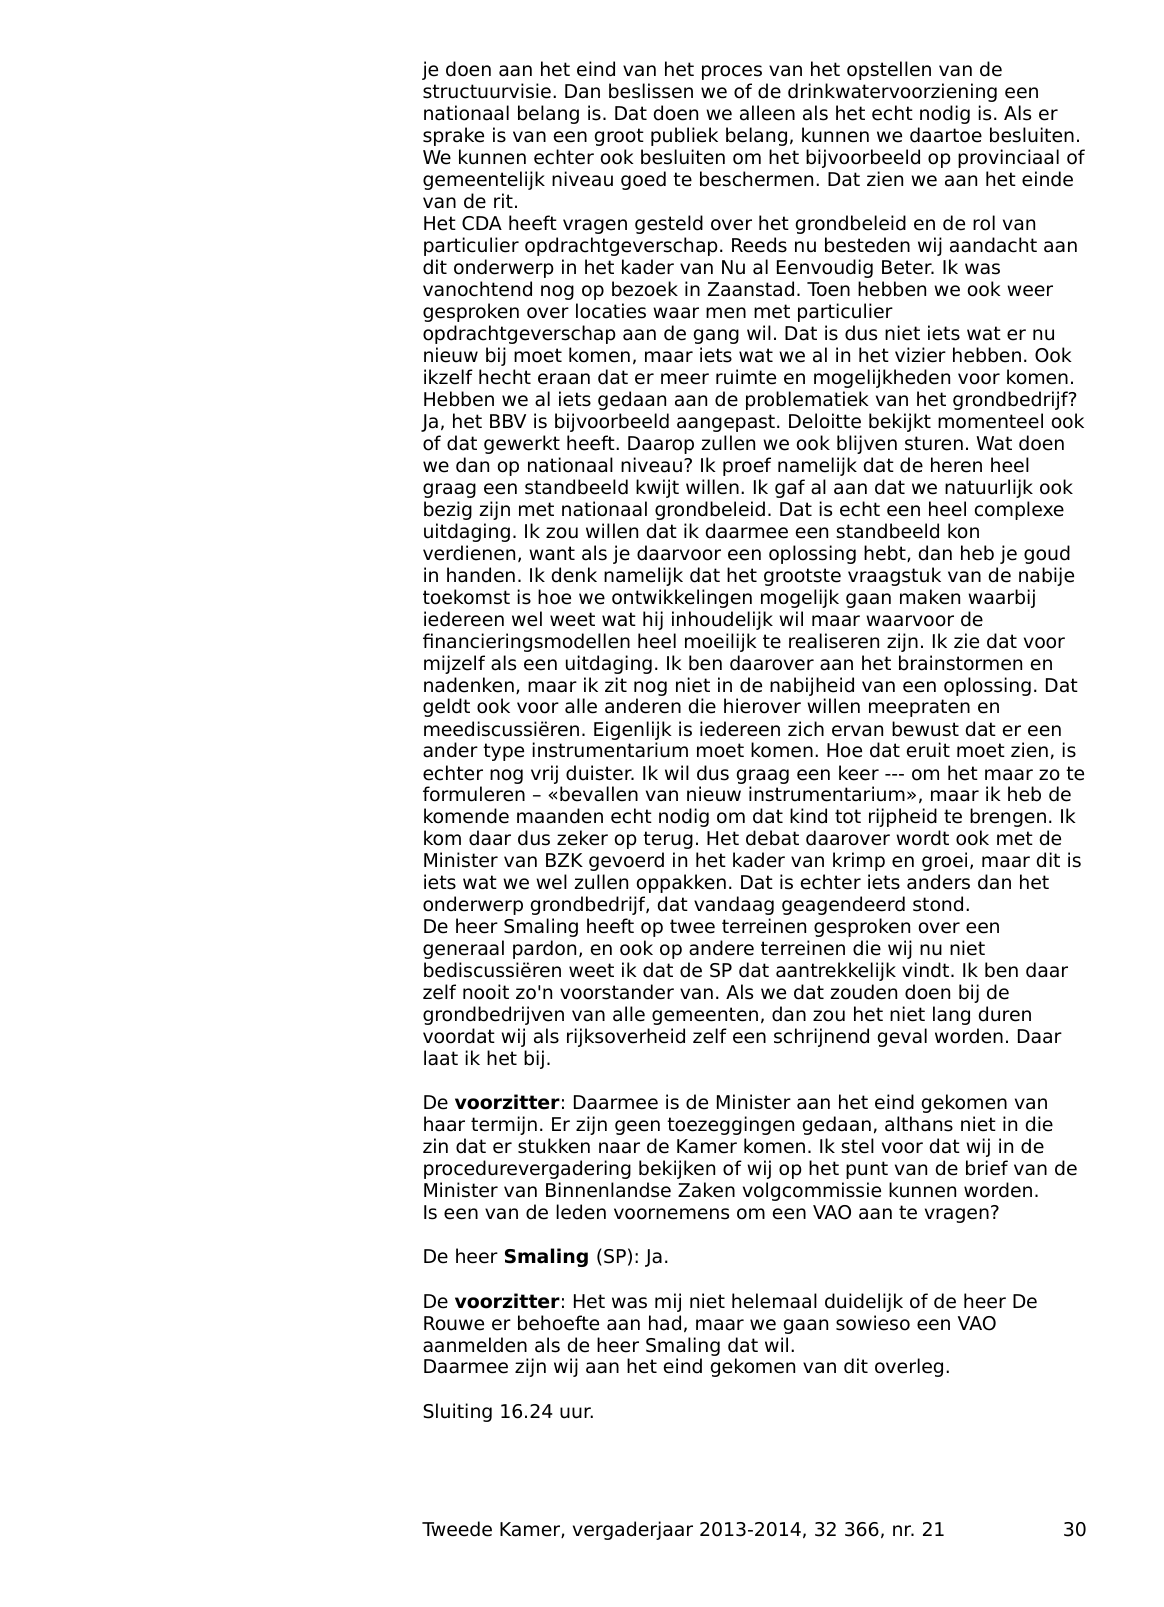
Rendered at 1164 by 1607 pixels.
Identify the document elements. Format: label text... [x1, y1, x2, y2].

text De heer Smaling heeft op twee terreinen gesproken over een generaal pardon, en ook op andere terreinen die wij nu niet bediscussiëren weet ik dat de SP dat aantrekkelijk vindt. Ik ben daar zelf nooit zo'n voorstander van. Als we dat zouden doen bij de grondbedrijven van alle gemeenten, dan zou het niet lang duren voordat wij als rijksoverheid zelf een schrijnend geval worden. Daar laat ik het bij. [422, 916, 1087, 1070]
text Daarmee zijn wij aan het eind gekomen van dit overleg. [422, 1356, 1087, 1378]
text Sluiting 16.24 uur. [422, 1401, 1087, 1423]
text Het CDA heeft vragen gesteld over het grondbeleid en de rol van particulier opdrachtgeverschap. Reeds nu besteden wij aandacht aan dit onderwerp in het kader van Nu al Eenvoudig Beter. Ik was vanochtend nog op bezoek in Zaanstad. Toen hebben we ook weer gesproken over locaties waar men met particulier opdrachtgeverschap aan de gang wil. Dat is dus niet iets wat er nu nieuw bij moet komen, maar iets wat we al in het vizier hebben. Ook ikzelf hecht eraan dat er meer ruimte en mogelijkheden voor komen. [422, 213, 1087, 389]
text De voorzitter: Daarmee is de Minister aan het eind gekomen van haar termijn. Er zijn geen toezeggingen gedaan, althans niet in die zin dat er stukken naar de Kamer komen. Ik stel voor dat wij in de procedurevergadering bekijken of wij op het punt van de brief van de Minister van Binnenlandse Zaken volgcommissie kunnen worden. [422, 1092, 1087, 1202]
text Is een van de leden voornemens om een VAO aan te vragen? [422, 1202, 1087, 1224]
text De voorzitter: Het was mij niet helemaal duidelijk of de heer De Rouwe er behoefte aan had, maar we gaan sowieso een VAO aanmelden als de heer Smaling dat wil. [422, 1291, 1087, 1356]
text Hebben we al iets gedaan aan de problematiek van het grondbedrijf? Ja, het BBV is bijvoorbeeld aangepast. Deloitte bekijkt momenteel ook of dat gewerkt heeft. Daarop zullen we ook blijven sturen. Wat doen we dan op nationaal niveau? Ik proef namelijk dat de heren heel graag een standbeeld kwijt willen. Ik gaf al aan dat we natuurlijk ook bezig zijn met nationaal grondbeleid. Dat is echt een heel complexe uitdaging. Ik zou willen dat ik daarmee een standbeeld kon verdienen, want als je daarvoor een oplossing hebt, dan heb je goud in handen. Ik denk namelijk dat het grootste vraagstuk van de nabije toekomst is hoe we ontwikkelingen mogelijk gaan maken waarbij iedereen wel weet wat hij inhoudelijk wil maar waarvoor de financieringsmodellen heel moeilijk te realiseren zijn. Ik zie dat voor mijzelf als een uitdaging. Ik ben daarover aan het brainstormen en nadenken, maar ik zit nog niet in de nabijheid van een oplossing. Dat geldt ook voor alle anderen die hierover willen meepraten en meediscussiëren. Eigenlijk is iedereen zich ervan bewust dat er een ander type instrumentarium moet komen. Hoe dat eruit moet zien, is echter nog vrij duister. Ik wil dus graag een keer --- om het maar zo te formuleren – «bevallen van nieuw instrumentarium», maar ik heb de komende maanden echt nodig om dat kind tot rijpheid te brengen. Ik kom daar dus zeker op terug. Het debat daarover wordt ook met de Minister van BZK gevoerd in het kader van krimp en groei, maar dit is iets wat we wel zullen oppakken. Dat is echter iets anders dan het onderwerp grondbedrijf, dat vandaag geagendeerd stond. [422, 389, 1087, 916]
text De heer Smaling (SP): Ja. [422, 1246, 1087, 1268]
text je doen aan het eind van het proces van het opstellen van de structuurvisie. Dan beslissen we of de drinkwatervoorziening een nationaal belang is. Dat doen we alleen als het echt nodig is. Als er sprake is van een groot publiek belang, kunnen we daartoe besluiten. We kunnen echter ook besluiten om het bijvoorbeeld op provinciaal of gemeentelijk niveau goed te beschermen. Dat zien we aan het einde van de rit. [422, 59, 1087, 213]
